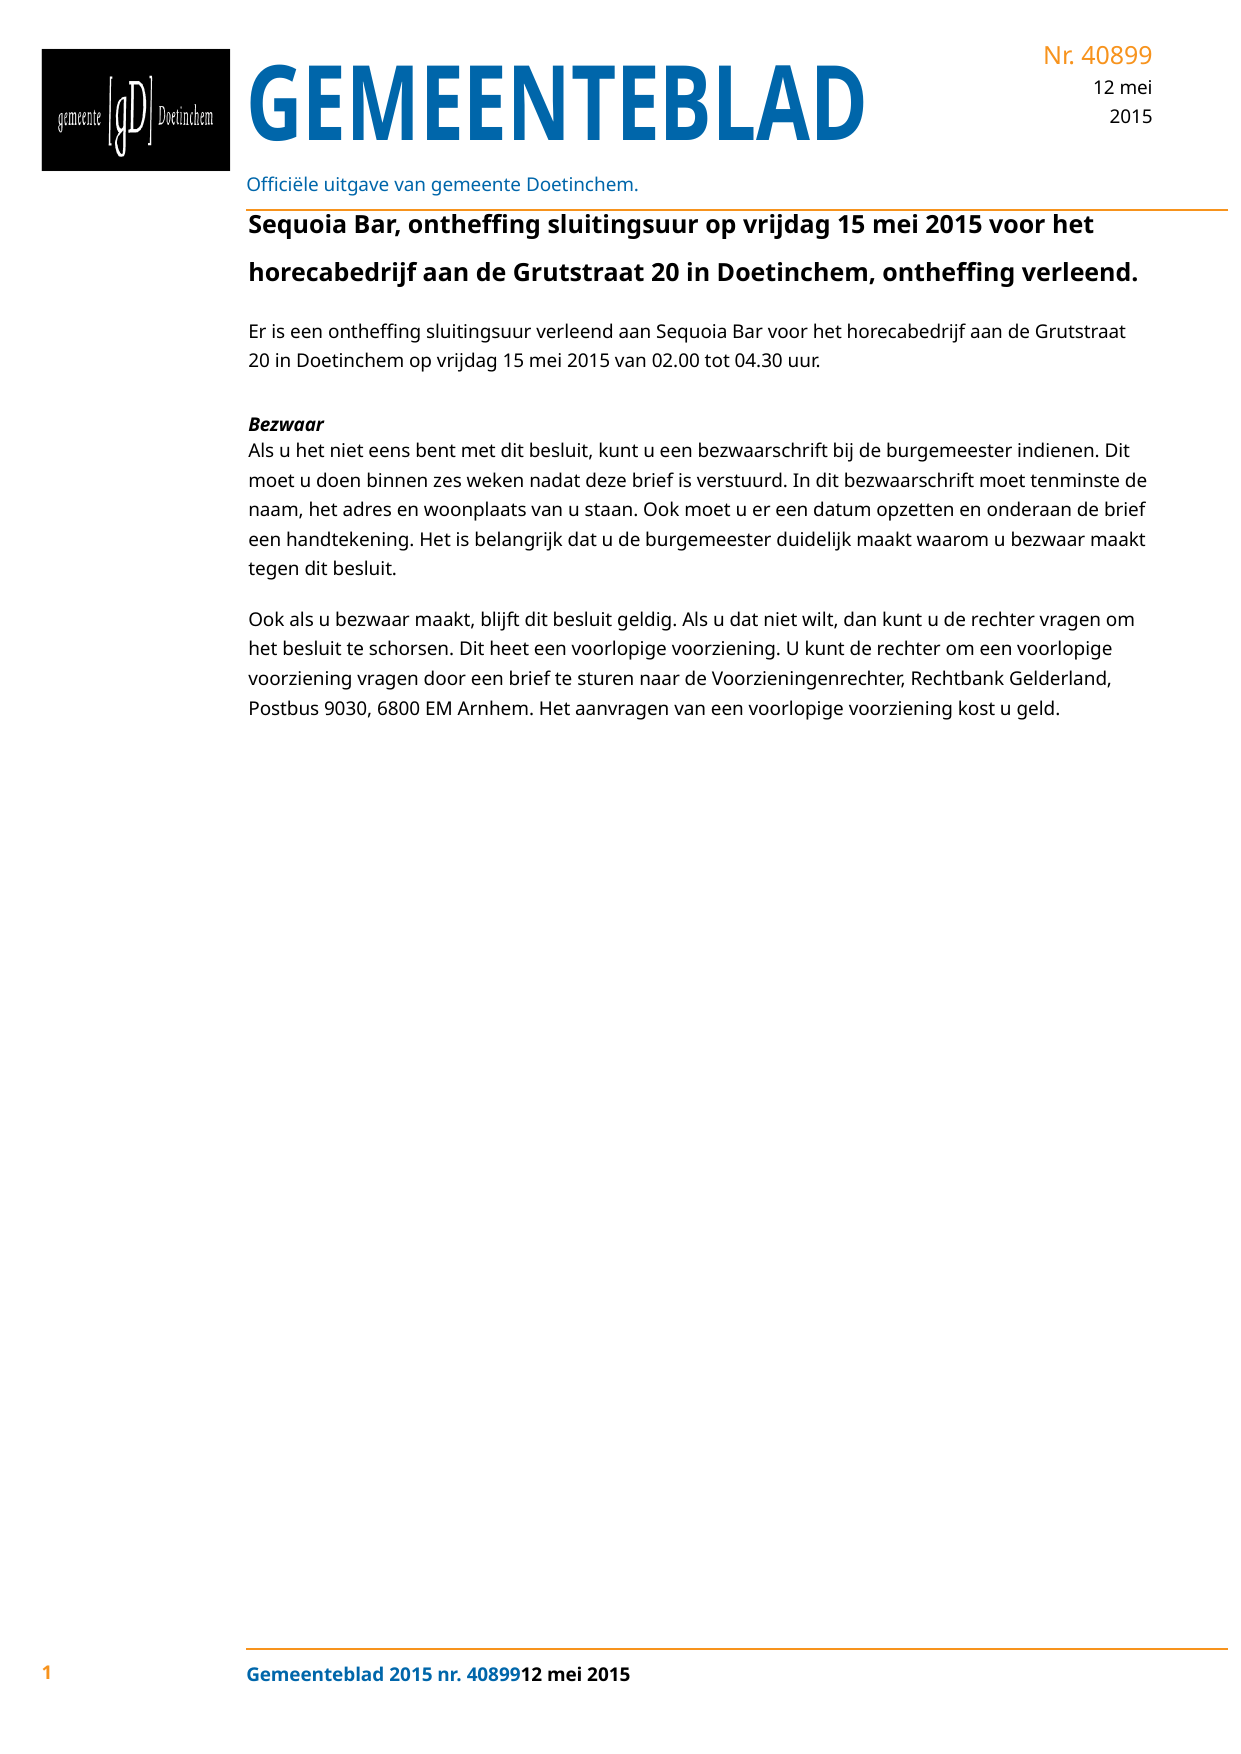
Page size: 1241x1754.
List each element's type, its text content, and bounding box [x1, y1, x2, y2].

text Als u het niet eens bent met dit besluit, kunt u een bezwaarschrift bij de burgemeester indienen. Dit moet u doen binnen zes weken nadat deze brief is verstuurd. In dit bezwaarschrift moet tenminste de naam, het adres en woonplaats van u staan. Ook moet u er een datum opzetten en onderaan de brief een handtekening. Het is belangrijk dat u de burgemeester duidelijk maakt waarom u bezwaar maakt tegen dit besluit. [248, 437, 1152, 581]
picture [41, 47, 231, 172]
text Sequoia Bar, ontheffing sluitingsuur op vrijdag 15 mei 2015 voor het horecabedrijf aan de Grutstraat 20 in Doetinchem, ontheffing verleend. [248, 211, 1152, 288]
text Er is een ontheffing sluitingsuur verleend aan Sequoia Bar voor het horecabedrijf aan de Grutstraat 20 in Doetinchem op vrijdag 15 mei 2015 van 02.00 tot 04.30 uur. [248, 318, 1152, 373]
text Ook als u bezwaar maakt, blijft dit besluit geldig. Als u dat niet wilt, dan kunt u de rechter vragen om het besluit te schorsen. Dit heet een voorlopige voorziening. U kunt de rechter om een voorlopige voorziening vragen door een brief te sturen naar de Voorzieningenrechter, Rechtbank Gelderland, Postbus 9030, 6800 EM Arnhem. Het aanvragen van een voorlopige voorziening kost u geld. [248, 606, 1152, 720]
text Bezwaar [248, 411, 1152, 437]
